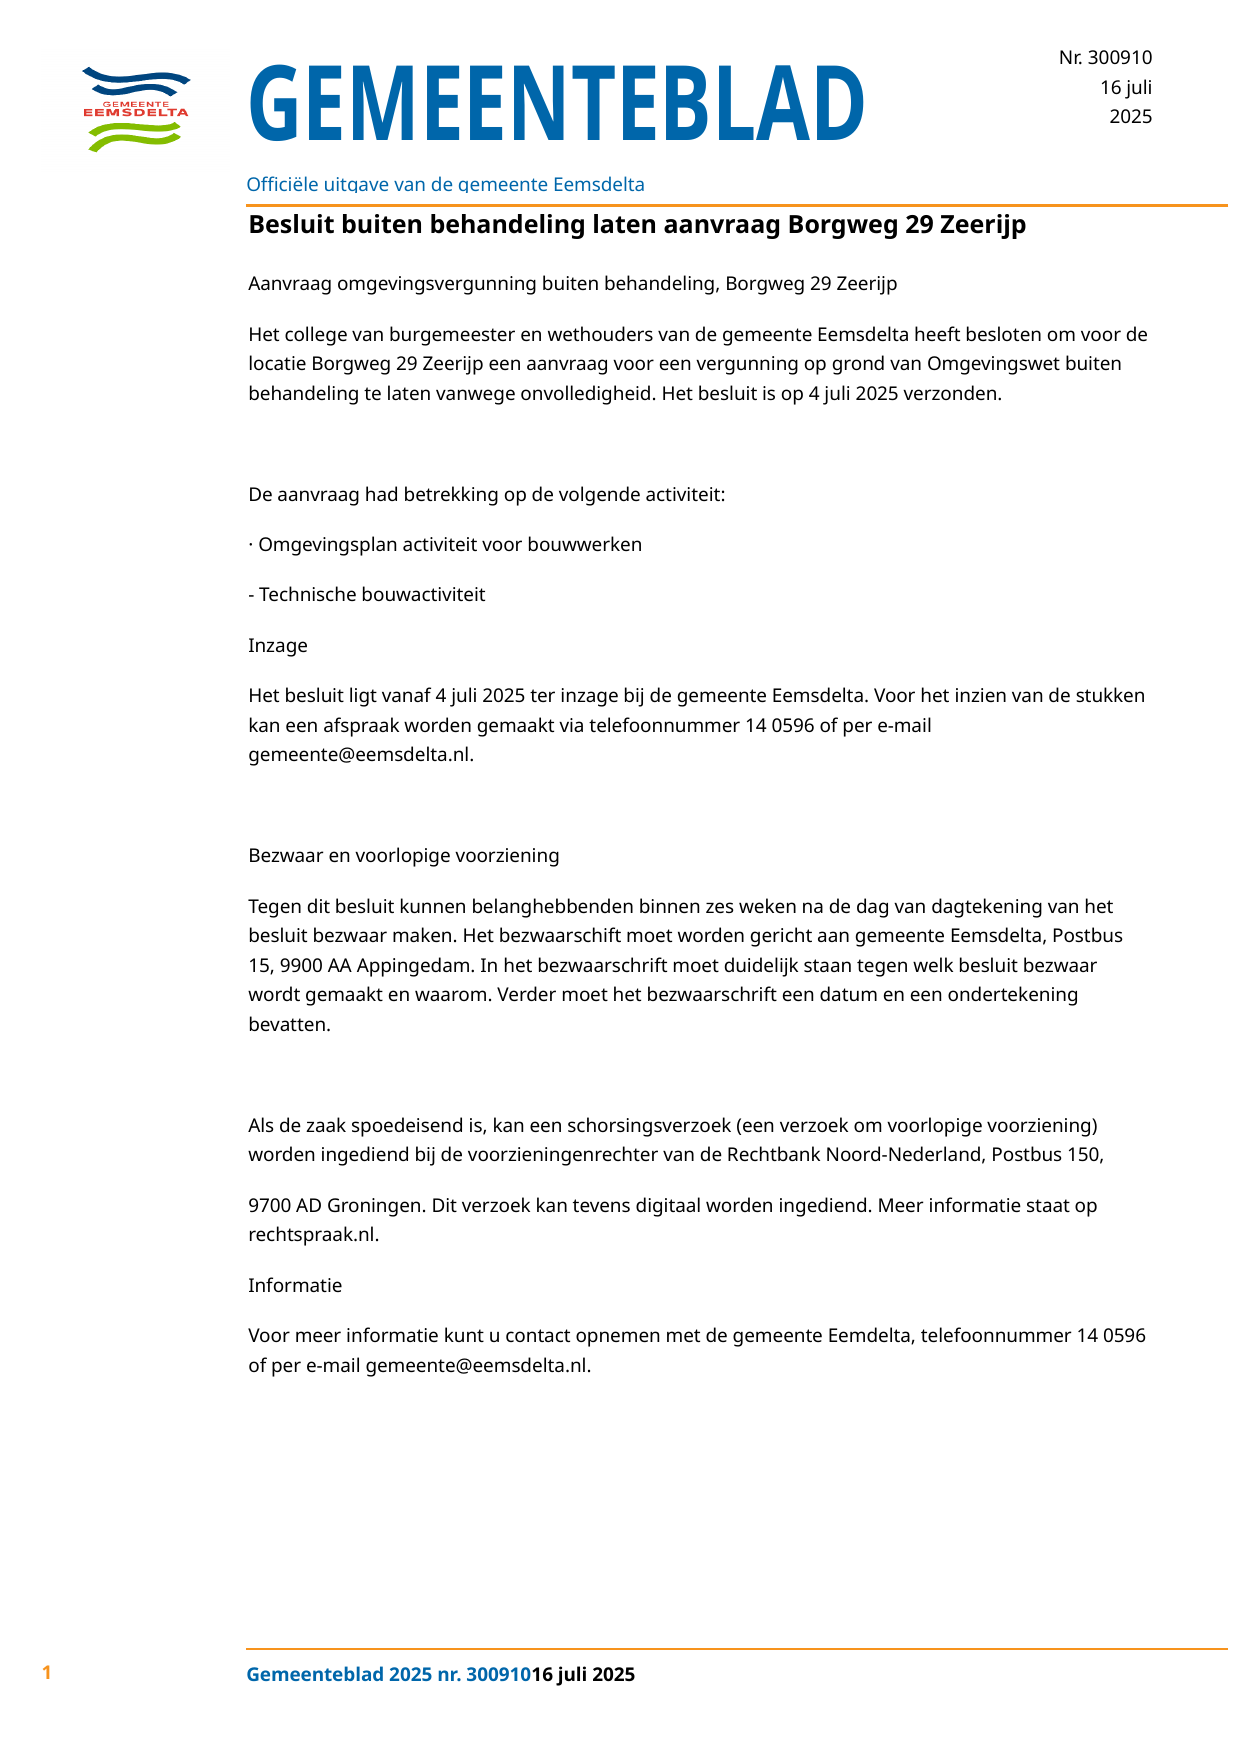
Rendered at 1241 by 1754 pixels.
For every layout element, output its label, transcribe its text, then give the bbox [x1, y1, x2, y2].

text De aanvraag had betrekking op de volgende activiteit: [248, 481, 1152, 506]
text Bezwaar en voorlopige voorziening [248, 842, 1152, 868]
text - Technische bouwactiviteit [248, 582, 1152, 607]
text · Omgevingsplan activiteit voor bouwwerken [248, 531, 1152, 557]
text Als de zaak spoedeisend is, kan een schorsingsverzoek (een verzoek om voorlopige voorziening) worden ingediend bij de voorzieningenrechter van de Rechtbank Noord-Nederland, Postbus 150, [248, 1112, 1152, 1167]
text Tegen dit besluit kunnen belanghebbenden binnen zes weken na de dag van dagtekening van het besluit bezwaar maken. Het bezwaarschift moet worden gericht aan gemeente Eemsdelta, Postbus 15, 9900 AA Appingedam. In het bezwaarschrift moet duidelijk staan tegen welk besluit bezwaar wordt gemaakt en waarom. Verder moet het bezwaarschrift een datum en een ondertekening bevatten. [248, 893, 1152, 1037]
text Het college van burgemeester en wethouders van de gemeente Eemsdelta heeft besloten om voor de locatie Borgweg 29 Zeerijp een aanvraag voor een vergunning op grond van Omgevingswet buiten behandeling te laten vanwege onvolledigheid. Het besluit is op 4 juli 2025 verzonden. [248, 321, 1152, 406]
text Informatie [248, 1272, 1152, 1298]
text Besluit buiten behandeling laten aanvraag Borgweg 29 Zeerijp [248, 207, 1152, 241]
text Voor meer informatie kunt u contact opnemen met de gemeente Eemdelta, telefoonnummer 14 0596 of per e-mail gemeente@eemsdelta.nl. [248, 1322, 1152, 1378]
text Aanvraag omgevingsvergunning buiten behandeling, Borgweg 29 Zeerijp [248, 270, 1152, 296]
text 9700 AD Groningen. Dit verzoek kan tevens digitaal worden ingediend. Meer informatie staat op rechtspraak.nl. [248, 1192, 1152, 1247]
text Het besluit ligt vanaf 4 juli 2025 ter inzage bij de gemeente Eemsdelta. Voor het inzien van de stukken kan een afspraak worden gemaakt via telefoonnummer 14 0596 of per e-mail gemeente@eemsdelta.nl. [248, 682, 1152, 767]
text Inzage [248, 632, 1152, 658]
picture [41, 47, 231, 172]
